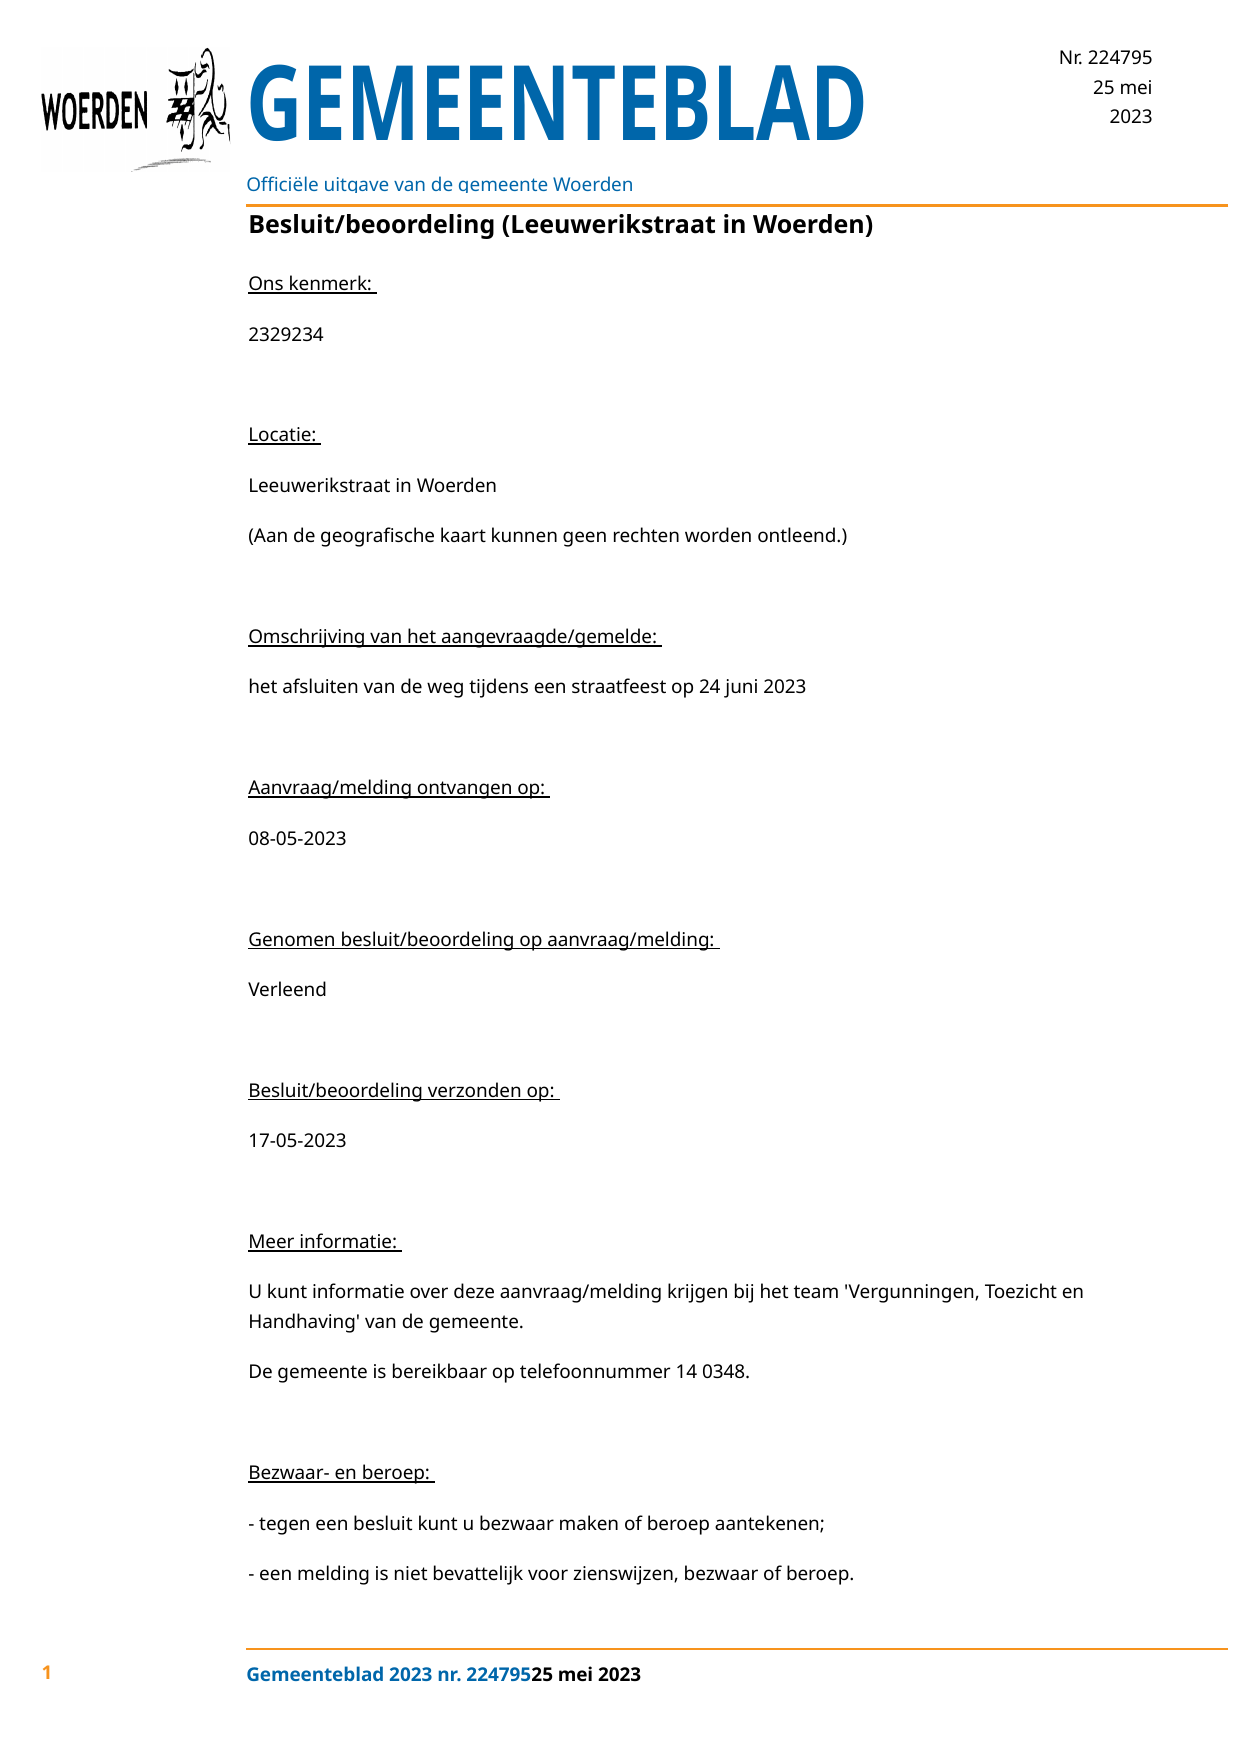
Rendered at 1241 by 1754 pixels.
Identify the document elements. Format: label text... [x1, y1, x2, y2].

text 08-05-2023 [248, 825, 1152, 851]
picture [41, 47, 231, 172]
text 2329234 [248, 321, 1152, 346]
text - tegen een besluit kunt u bezwaar maken of beroep aantekenen; [248, 1510, 1152, 1536]
text Bezwaar- en beroep: [248, 1459, 1152, 1485]
text Genomen besluit/beoordeling op aanvraag/melding: [248, 926, 1152, 951]
text (Aan de geografische kaart kunnen geen rechten worden ontleend.) [248, 522, 1152, 548]
text U kunt informatie over deze aanvraag/melding krijgen bij het team 'Vergunningen, Toezicht en Handhaving' van de gemeente. [248, 1279, 1152, 1334]
text - een melding is niet bevattelijk voor zienswijzen, bezwaar of beroep. [248, 1560, 1152, 1586]
text Leeuwerikstraat in Woerden [248, 472, 1152, 498]
text Omschrijving van het aangevraagde/gemelde: [248, 623, 1152, 649]
text Locatie: [248, 422, 1152, 447]
text Meer informatie: [248, 1228, 1152, 1254]
text Aanvraag/melding ontvangen op: [248, 774, 1152, 800]
text De gemeente is bereikbaar op telefoonnummer 14 0348. [248, 1359, 1152, 1384]
text Ons kenmerk: [248, 270, 1152, 296]
text Verleend [248, 976, 1152, 1002]
text Besluit/beoordeling verzonden op: [248, 1077, 1152, 1103]
text Besluit/beoordeling (Leeuwerikstraat in Woerden) [248, 207, 1152, 241]
text 17-05-2023 [248, 1127, 1152, 1153]
text het afsluiten van de weg tijdens een straatfeest op 24 juni 2023 [248, 674, 1152, 699]
